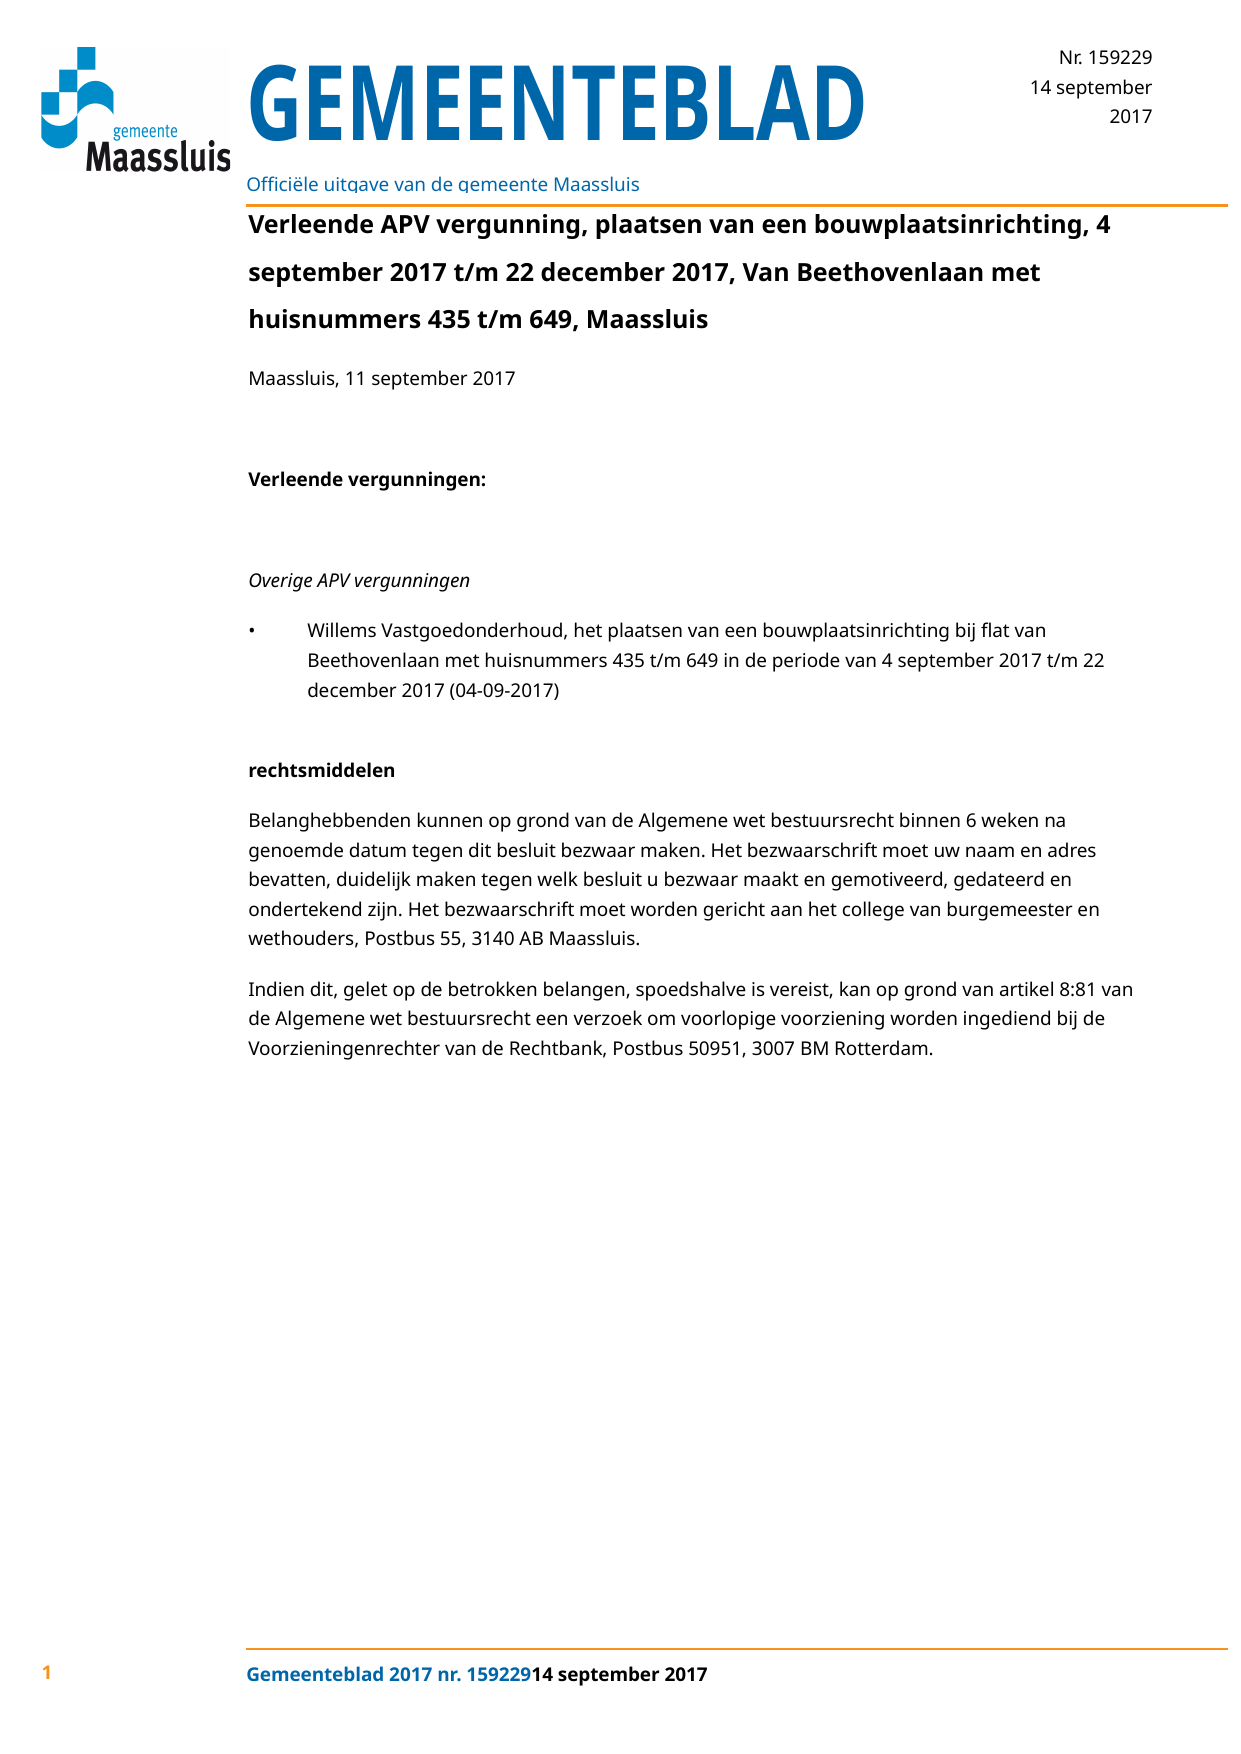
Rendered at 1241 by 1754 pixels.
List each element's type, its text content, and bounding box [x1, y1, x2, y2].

text Maassluis, 11 september 2017 [248, 366, 1152, 391]
list Willems Vastgoedonderhoud, het plaatsen van een bouwplaatsinrichting bij flat van Beethovenlaan met huisnummers 435 t/m 649 in de periode van 4 september 2017 t/m 22 december 2017 (04-09-2017) [248, 618, 1152, 702]
text Verleende APV vergunning, plaatsen van een bouwplaatsinrichting, 4 september 2017 t/m 22 december 2017, Van Beethovenlaan met huisnummers 435 t/m 649, Maassluis [248, 207, 1152, 336]
text Verleende vergunningen: [248, 466, 1152, 492]
text Belanghebbenden kunnen op grond van de Algemene wet bestuursrecht binnen 6 weken na genoemde datum tegen dit besluit bezwaar maken. Het bezwaarschrift moet uw naam en adres bevatten, duidelijk maken tegen welk besluit u bezwaar maakt en gemotiveerd, gedateerd en ondertekend zijn. Het bezwaarschrift moet worden gericht aan het college van burgemeester en wethouders, Postbus 55, 3140 AB Maassluis. [248, 807, 1152, 951]
text Indien dit, gelet op de betrokken belangen, spoedshalve is vereist, kan op grond van artikel 8:81 van de Algemene wet bestuursrecht een verzoek om voorlopige voorziening worden ingediend bij de Voorzieningenrechter van de Rechtbank, Postbus 50951, 3007 BM Rotterdam. [248, 976, 1152, 1061]
text rechtsmiddelen [248, 757, 1152, 782]
picture [41, 47, 77, 92]
picture [41, 47, 231, 172]
text Overige APV vergunningen [248, 567, 1152, 593]
